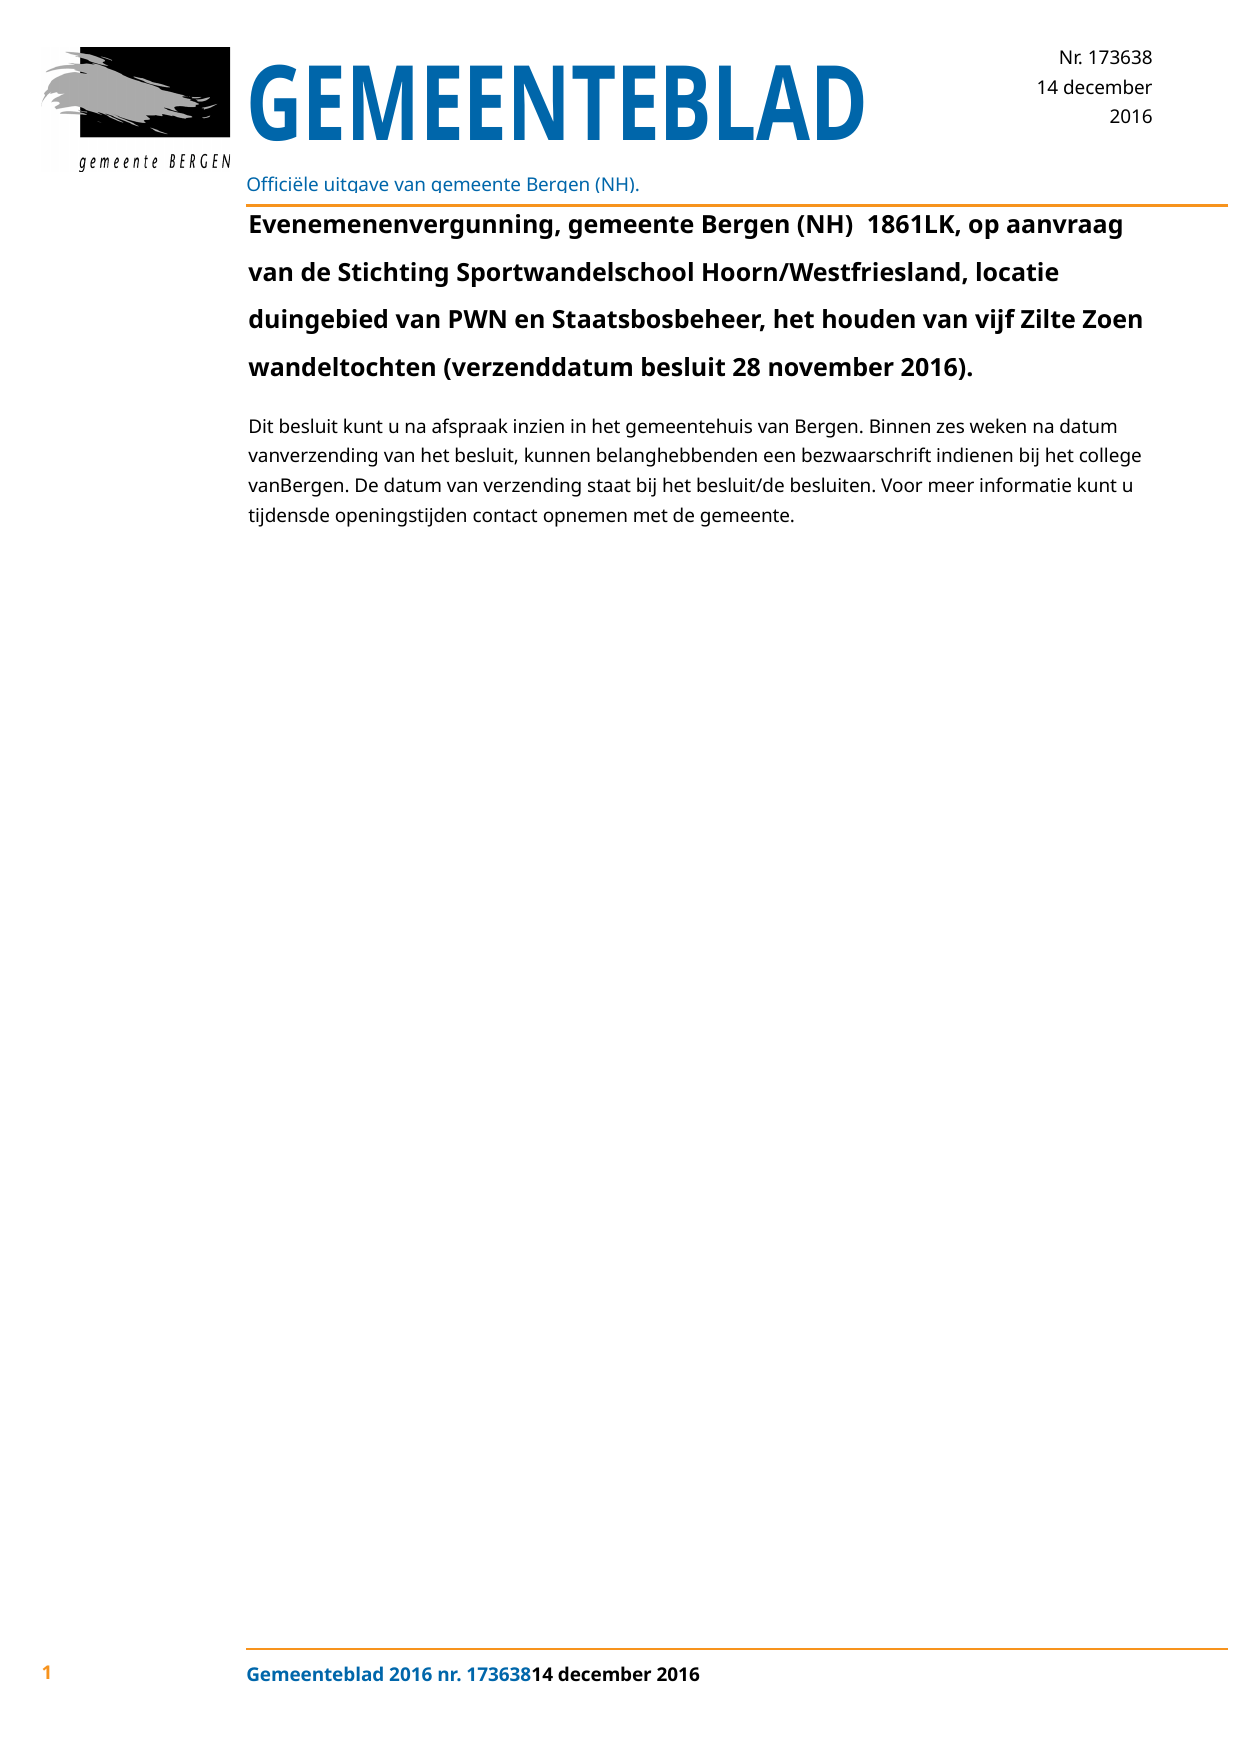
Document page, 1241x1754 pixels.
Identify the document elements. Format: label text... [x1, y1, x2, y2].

picture [41, 47, 231, 172]
text Evenemenenvergunning, gemeente Bergen (NH) 1861LK, op aanvraag van de Stichting Sportwandelschool Hoorn/Westfriesland, locatie duingebied van PWN en Staatsbosbeheer, het houden van vijf Zilte Zoen wandeltochten (verzenddatum besluit 28 november 2016). [248, 207, 1152, 384]
text Dit besluit kunt u na afspraak inzien in het gemeentehuis van Bergen. Binnen zes weken na datum vanverzending van het besluit, kunnen belanghebbenden een bezwaarschrift indienen bij het college vanBergen. De datum van verzending staat bij het besluit/de besluiten. Voor meer informatie kunt u tijdensde openingstijden contact opnemen met de gemeente. [248, 413, 1152, 528]
